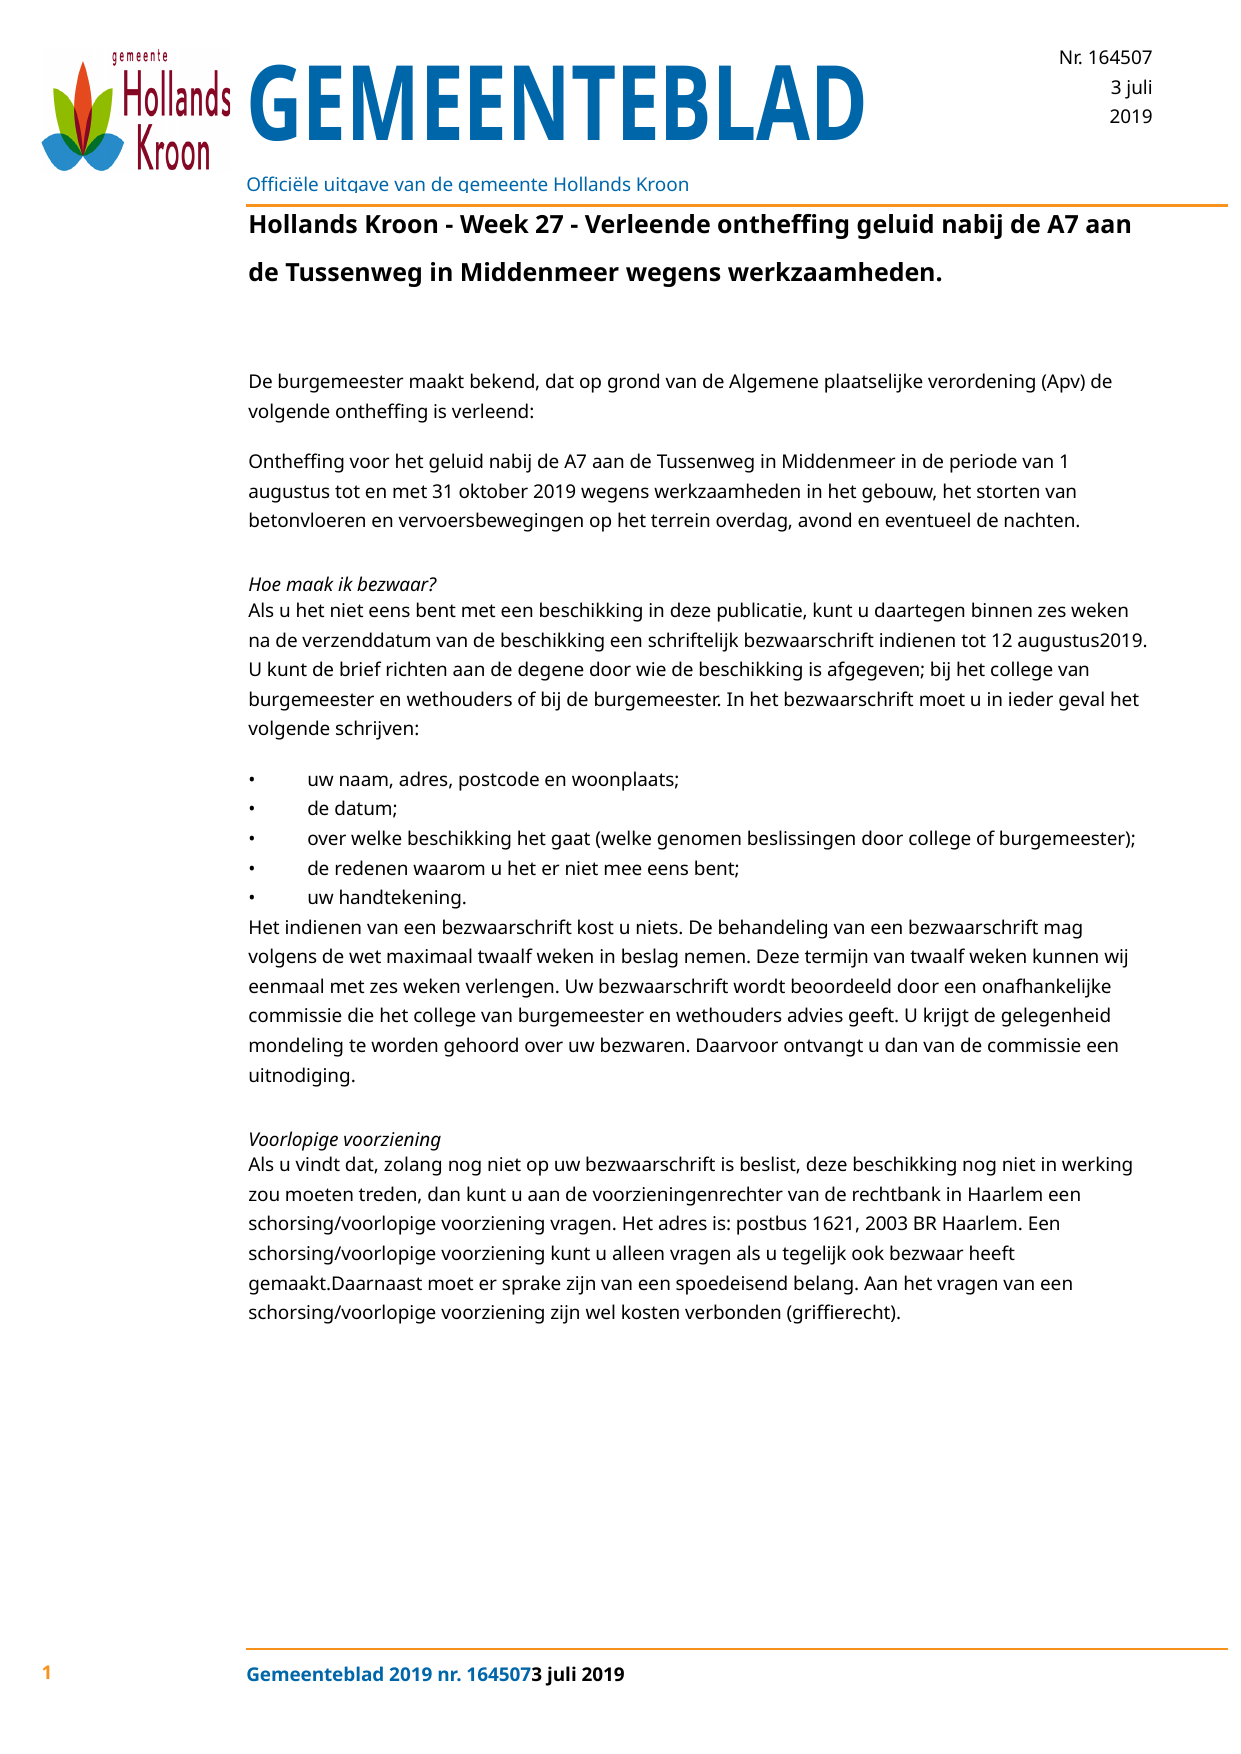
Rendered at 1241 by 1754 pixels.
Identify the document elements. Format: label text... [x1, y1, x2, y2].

text Als u het niet eens bent met een beschikking in deze publicatie, kunt u daartegen binnen zes weken na de verzenddatum van de beschikking een schriftelijk bezwaarschrift indienen tot 12 augustus2019. U kunt de brief richten aan de degene door wie de beschikking is afgegeven; bij het college van burgemeester en wethouders of bij de burgemeester. In het bezwaarschrift moet u in ieder geval het volgende schrijven: [248, 597, 1152, 741]
picture [41, 47, 231, 172]
list de redenen waarom u het er niet mee eens bent; [248, 855, 1152, 880]
text Het indienen van een bezwaarschrift kost u niets. De behandeling van een bezwaarschrift mag volgens de wet maximaal twaalf weken in beslag nemen. Deze termijn van twaalf weken kunnen wij eenmaal met zes weken verlengen. Uw bezwaarschrift wordt beoordeeld door een onafhankelijke commissie die het college van burgemeester en wethouders advies geeft. U krijgt de gelegenheid mondeling te worden gehoord over uw bezwaren. Daarvoor ontvangt u dan van de commissie een uitnodiging. [248, 914, 1152, 1087]
list over welke beschikking het gaat (welke genomen beslissingen door college of burgemeester); [248, 825, 1152, 851]
text Voorlopige voorziening [248, 1126, 1152, 1151]
text Hollands Kroon - Week 27 - Verleende ontheffing geluid nabij de A7 aan de Tussenweg in Middenmeer wegens werkzaamheden. [248, 207, 1152, 288]
text De burgemeester maakt bekend, dat op grond van de Algemene plaatselijke verordening (Apv) de volgende ontheffing is verleend: [248, 368, 1152, 424]
text Als u vindt dat, zolang nog niet op uw bezwaarschrift is beslist, deze beschikking nog niet in werking zou moeten treden, dan kunt u aan de voorzieningenrechter van de rechtbank in Haarlem een schorsing/voorlopige voorziening vragen. Het adres is: postbus 1621, 2003 BR Haarlem. Een schorsing/voorlopige voorziening kunt u alleen vragen als u tegelijk ook bezwaar heeft gemaakt.Daarnaast moet er sprake zijn van een spoedeisend belang. Aan het vragen van een schorsing/voorlopige voorziening zijn wel kosten verbonden (griffierecht). [248, 1151, 1152, 1325]
text Ontheffing voor het geluid nabij de A7 aan de Tussenweg in Middenmeer in de periode van 1 augustus tot en met 31 oktober 2019 wegens werkzaamheden in het gebouw, het storten van betonvloeren en vervoersbewegingen op het terrein overdag, avond en eventueel de nachten. [248, 448, 1152, 533]
list de datum; [248, 796, 1152, 821]
list uw naam, adres, postcode en woonplaats; [248, 766, 1152, 792]
list uw handtekening. [248, 884, 1152, 910]
text Hoe maak ik bezwaar? [248, 571, 1152, 597]
